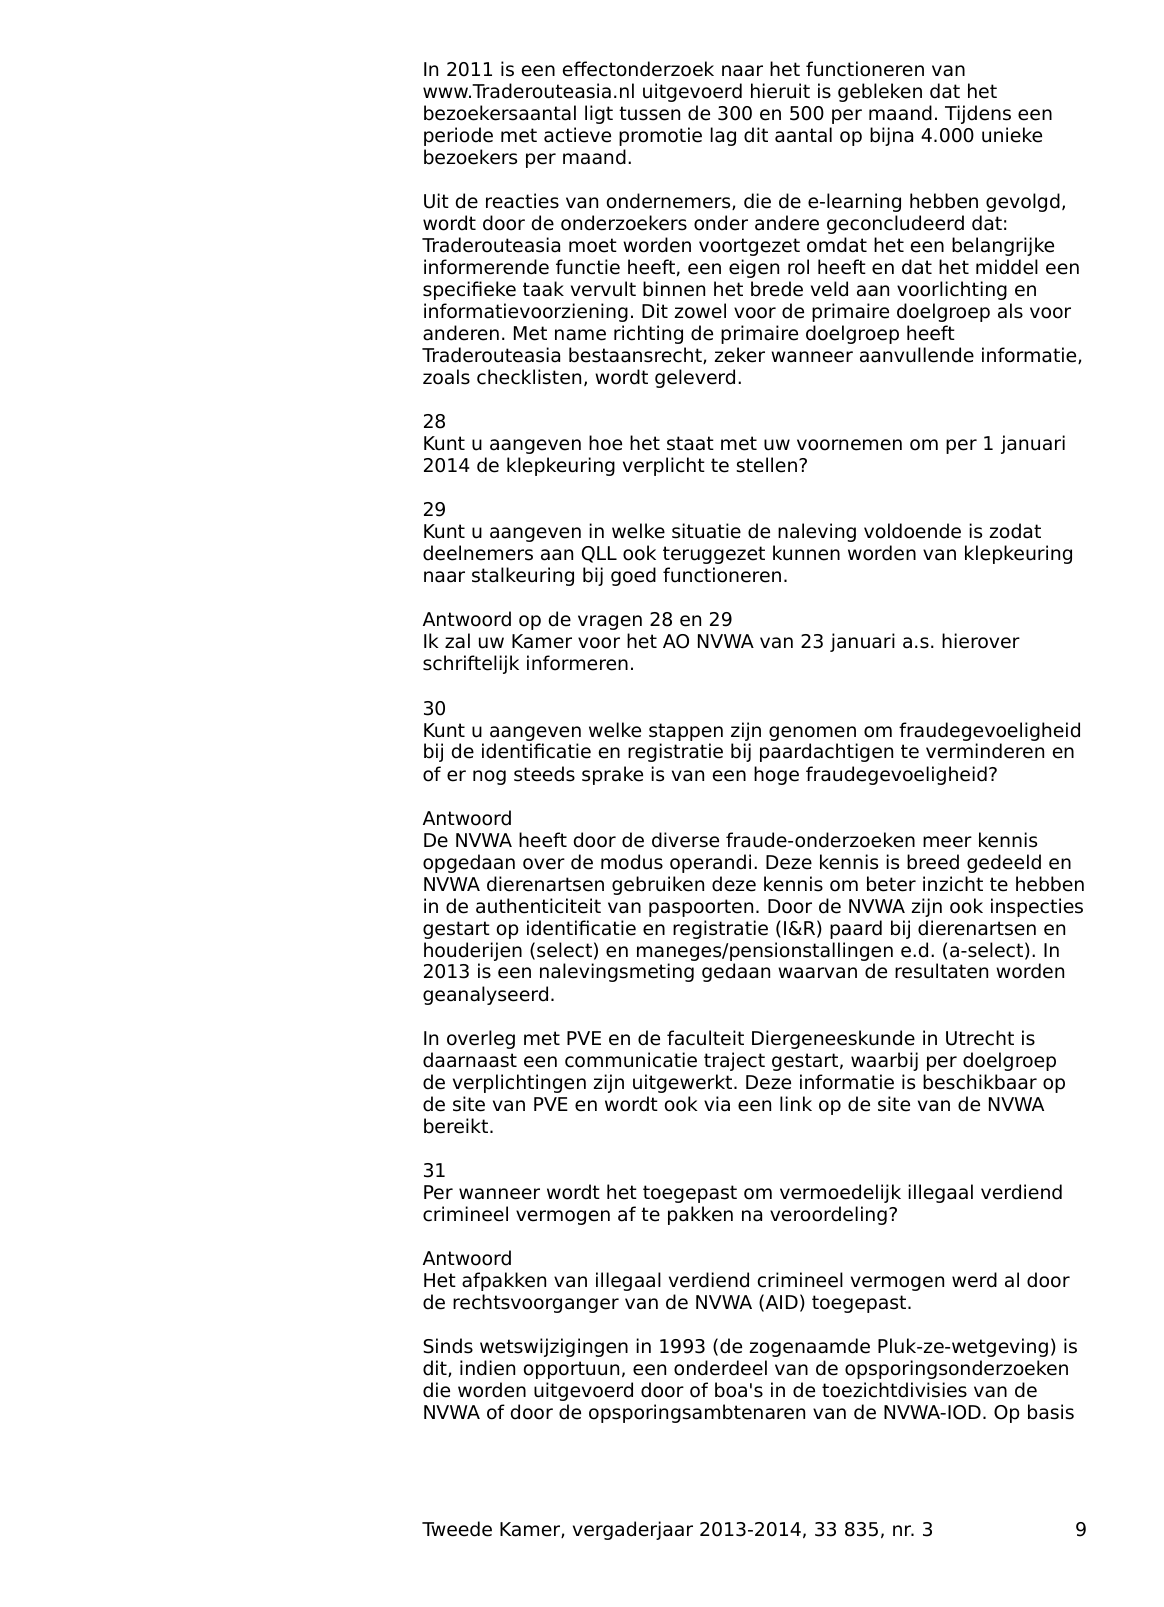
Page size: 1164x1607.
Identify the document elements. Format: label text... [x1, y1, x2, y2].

text Antwoord [422, 808, 1087, 829]
text Kunt u aangeven hoe het staat met uw voornemen om per 1 januari 2014 de klepkeuring verplicht te stellen? [422, 433, 1087, 477]
text Het afpakken van illegaal verdiend crimineel vermogen werd al door de rechtsvoorganger van de NVWA (AID) toegepast. [422, 1270, 1087, 1314]
text Ik zal uw Kamer voor het AO NVWA van 23 januari a.s. hierover schriftelijk informeren. [422, 631, 1087, 675]
text 30 [422, 697, 1087, 719]
text Antwoord op de vragen 28 en 29 [422, 609, 1087, 631]
text 31 [422, 1160, 1087, 1182]
text Kunt u aangeven in welke situatie de naleving voldoende is zodat deelnemers aan QLL ook teruggezet kunnen worden van klepkeuring naar stalkeuring bij goed functioneren. [422, 521, 1087, 587]
text 28 [422, 411, 1087, 433]
text Sinds wetswijzigingen in 1993 (de zogenaamde Pluk-ze-wetgeving) is dit, indien opportuun, een onderdeel van de opsporingsonderzoeken die worden uitgevoerd door of boa's in de toezichtdivisies van de NVWA of door de opsporingsambtenaren van de NVWA-IOD. Op basis [422, 1336, 1087, 1424]
text Antwoord [422, 1248, 1087, 1270]
text Per wanneer wordt het toegepast om vermoedelijk illegaal verdiend crimineel vermogen af te pakken na veroordeling? [422, 1182, 1087, 1226]
text De NVWA heeft door de diverse fraude-onderzoeken meer kennis opgedaan over de modus operandi. Deze kennis is breed gedeeld en NVWA dierenartsen gebruiken deze kennis om beter inzicht te hebben in de authenticiteit van paspoorten. Door de NVWA zijn ook inspecties gestart op identificatie en registratie (I&R) paard bij dierenartsen en houderijen (select) en maneges/pensionstallingen e.d. (a-select). In 2013 is een nalevingsmeting gedaan waarvan de resultaten worden geanalyseerd. [422, 829, 1087, 1005]
text Uit de reacties van ondernemers, die de e-learning hebben gevolgd, wordt door de onderzoekers onder andere geconcludeerd dat: Traderouteasia moet worden voortgezet omdat het een belangrijke informerende functie heeft, een eigen rol heeft en dat het middel een specifieke taak vervult binnen het brede veld aan voorlichting en informatievoorziening. Dit zowel voor de primaire doelgroep als voor anderen. Met name richting de primaire doelgroep heeft Traderouteasia bestaansrecht, zeker wanneer aanvullende informatie, zoals checklisten, wordt geleverd. [422, 191, 1087, 389]
text In overleg met PVE en de faculteit Diergeneeskunde in Utrecht is daarnaast een communicatie traject gestart, waarbij per doelgroep de verplichtingen zijn uitgewerkt. Deze informatie is beschikbaar op de site van PVE en wordt ook via een link op de site van de NVWA bereikt. [422, 1028, 1087, 1137]
text Kunt u aangeven welke stappen zijn genomen om fraudegevoeligheid bij de identificatie en registratie bij paardachtigen te verminderen en of er nog steeds sprake is van een hoge fraudegevoeligheid? [422, 719, 1087, 785]
text 29 [422, 499, 1087, 521]
text In 2011 is een effectonderzoek naar het functioneren van www.Traderouteasia.nl uitgevoerd hieruit is gebleken dat het bezoekersaantal ligt tussen de 300 en 500 per maand. Tijdens een periode met actieve promotie lag dit aantal op bijna 4.000 unieke bezoekers per maand. [422, 59, 1087, 169]
